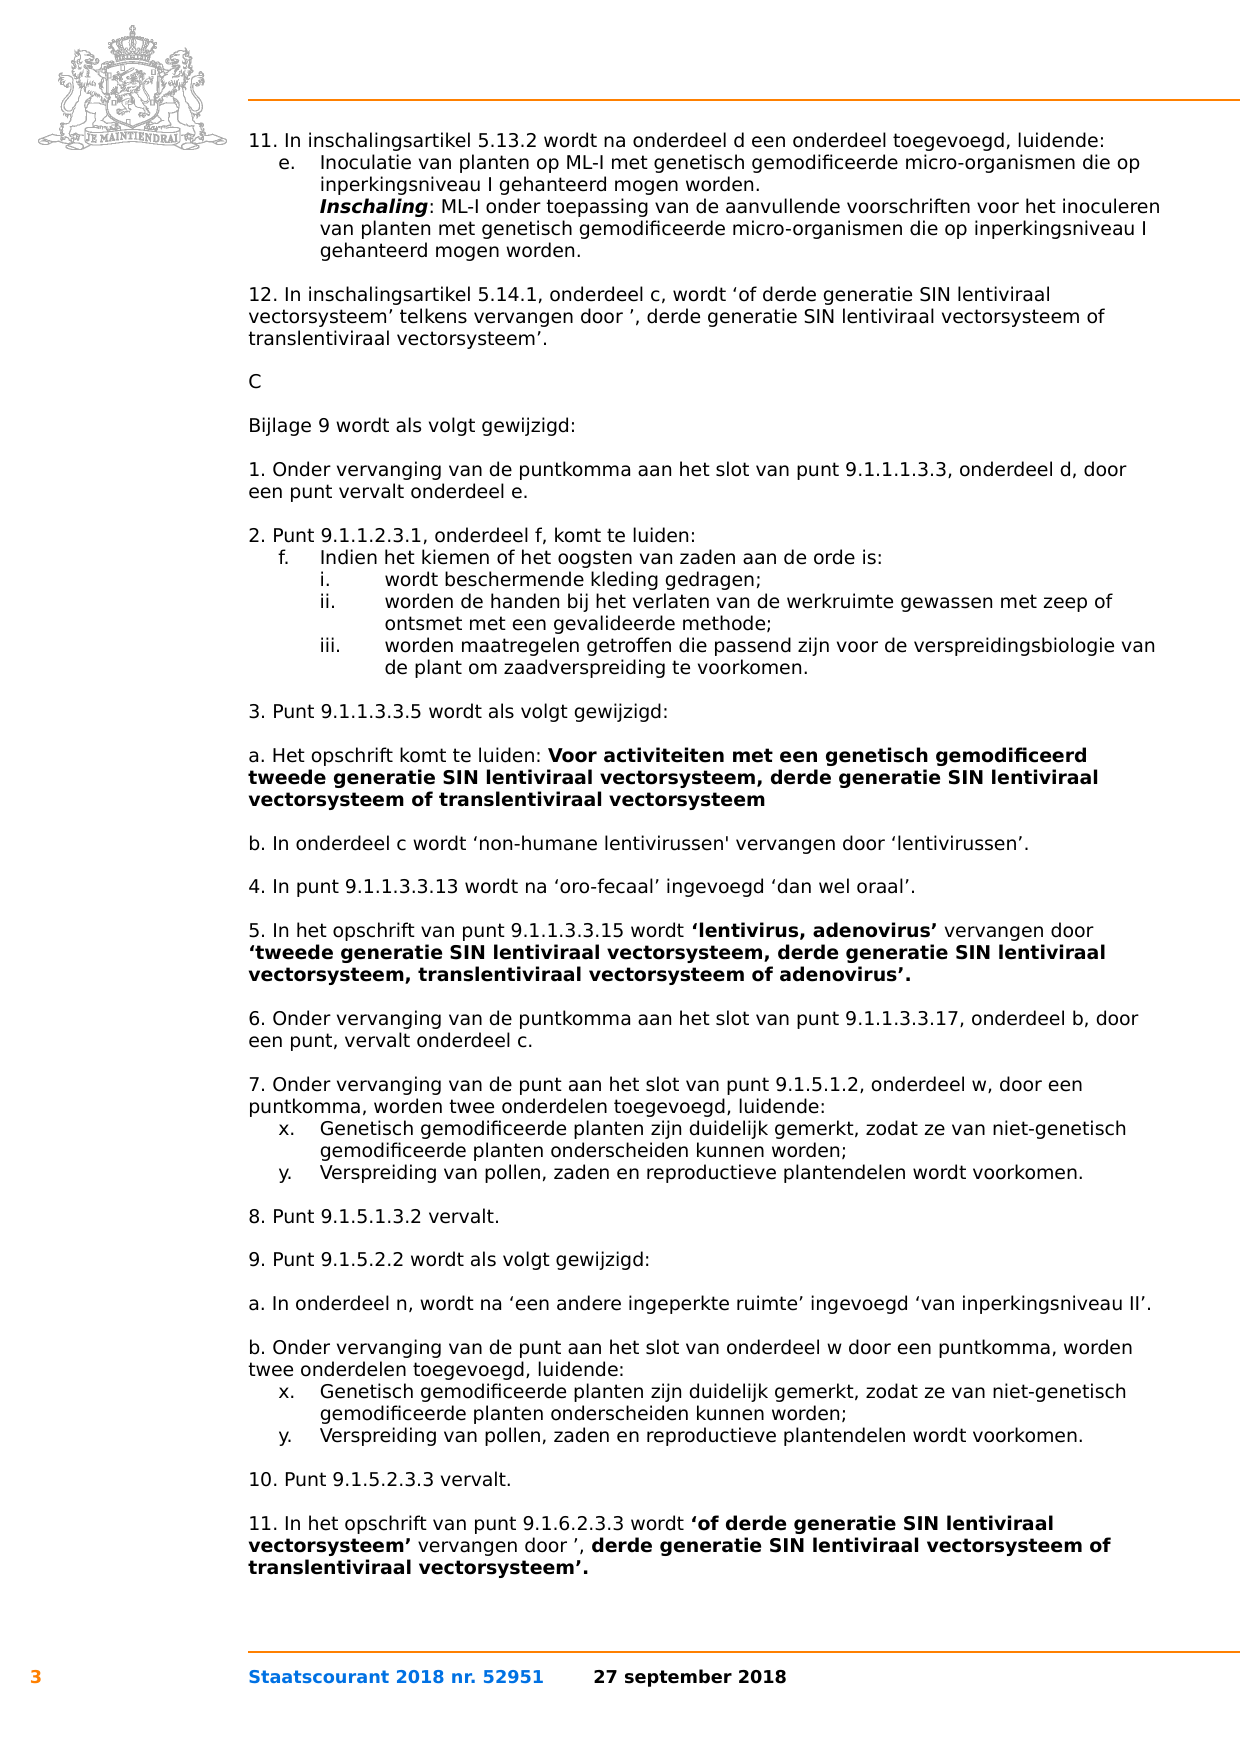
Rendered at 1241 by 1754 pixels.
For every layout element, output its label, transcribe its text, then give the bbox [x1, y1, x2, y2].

text b. In onderdeel c wordt ‘non-humane lentivirussen' vervangen door ‘lentivirussen’. [248, 832, 1163, 854]
picture [38, 25, 227, 150]
text 3. Punt 9.1.1.3.3.5 wordt als volgt gewijzigd: [248, 701, 1163, 723]
text y. Verspreiding van pollen, zaden en reproductieve plantendelen wordt voorkomen. [278, 1162, 1163, 1184]
text 7. Onder vervanging van de punt aan het slot van punt 9.1.5.1.2, onderdeel w, door een puntkomma, worden twee onderdelen toegevoegd, luidende: [248, 1074, 1163, 1118]
text f. Indien het kiemen of het oogsten van zaden aan de orde is: [278, 547, 1163, 569]
text ii. worden de handen bij het verlaten van de werkruimte gewassen met zeep of ontsmet met een gevalideerde methode; [319, 591, 1163, 635]
text e. Inoculatie van planten op ML-I met genetisch gemodificeerde micro-organismen die op inperkingsniveau I gehanteerd mogen worden. [278, 152, 1163, 196]
text C [248, 371, 1163, 393]
text 9. Punt 9.1.5.2.2 wordt als volgt gewijzigd: [248, 1249, 1163, 1271]
text a. In onderdeel n, wordt na ‘een andere ingeperkte ruimte’ ingevoegd ‘van inperkingsniveau II’. [248, 1293, 1163, 1315]
text Inschaling: ML-I onder toepassing van de aanvullende voorschriften voor het inoculeren van planten met genetisch gemodificeerde micro-organismen die op inperkingsniveau I gehanteerd mogen worden. [319, 196, 1163, 262]
text 11. In inschalingsartikel 5.13.2 wordt na onderdeel d een onderdeel toegevoegd, luidende: [248, 130, 1163, 152]
text 8. Punt 9.1.5.1.3.2 vervalt. [248, 1206, 1163, 1227]
text 1. Onder vervanging van de puntkomma aan het slot van punt 9.1.1.1.3.3, onderdeel d, door een punt vervalt onderdeel e. [248, 459, 1163, 503]
text i. wordt beschermende kleding gedragen; [319, 569, 1163, 591]
text 6. Onder vervanging van de puntkomma aan het slot van punt 9.1.1.3.3.17, onderdeel b, door een punt, vervalt onderdeel c. [248, 1008, 1163, 1052]
text iii. worden maatregelen getroffen die passend zijn voor de verspreidingsbiologie van de plant om zaadverspreiding te voorkomen. [319, 635, 1163, 679]
text 12. In inschalingsartikel 5.14.1, onderdeel c, wordt ‘of derde generatie SIN lentiviraal vectorsysteem’ telkens vervangen door ’, derde generatie SIN lentiviraal vectorsysteem of translentiviraal vectorsysteem’. [248, 284, 1163, 349]
text Bijlage 9 wordt als volgt gewijzigd: [248, 415, 1163, 437]
text 5. In het opschrift van punt 9.1.1.3.3.15 wordt ‘lentivirus, adenovirus’ vervangen door ‘tweede generatie SIN lentiviraal vectorsysteem, derde generatie SIN lentiviraal vectorsysteem, translentiviraal vectorsysteem of adenovirus’. [248, 920, 1163, 986]
text y. Verspreiding van pollen, zaden en reproductieve plantendelen wordt voorkomen. [278, 1425, 1163, 1447]
text b. Onder vervanging van de punt aan het slot van onderdeel w door een puntkomma, worden twee onderdelen toegevoegd, luidende: [248, 1337, 1163, 1381]
text 11. In het opschrift van punt 9.1.6.2.3.3 wordt ‘of derde generatie SIN lentiviraal vectorsysteem’ vervangen door ’, derde generatie SIN lentiviraal vectorsysteem of translentiviraal vectorsysteem’. [248, 1513, 1163, 1579]
text 10. Punt 9.1.5.2.3.3 vervalt. [248, 1469, 1163, 1491]
text 4. In punt 9.1.1.3.3.13 wordt na ‘oro-fecaal’ ingevoegd ‘dan wel oraal’. [248, 876, 1163, 898]
text x. Genetisch gemodificeerde planten zijn duidelijk gemerkt, zodat ze van niet-genetisch gemodificeerde planten onderscheiden kunnen worden; [278, 1381, 1163, 1425]
text 2. Punt 9.1.1.2.3.1, onderdeel f, komt te luiden: [248, 525, 1163, 547]
text x. Genetisch gemodificeerde planten zijn duidelijk gemerkt, zodat ze van niet-genetisch gemodificeerde planten onderscheiden kunnen worden; [278, 1118, 1163, 1162]
text a. Het opschrift komt te luiden: Voor activiteiten met een genetisch gemodificeerd tweede generatie SIN lentiviraal vectorsysteem, derde generatie SIN lentiviraal vectorsysteem of translentiviraal vectorsysteem [248, 744, 1163, 811]
